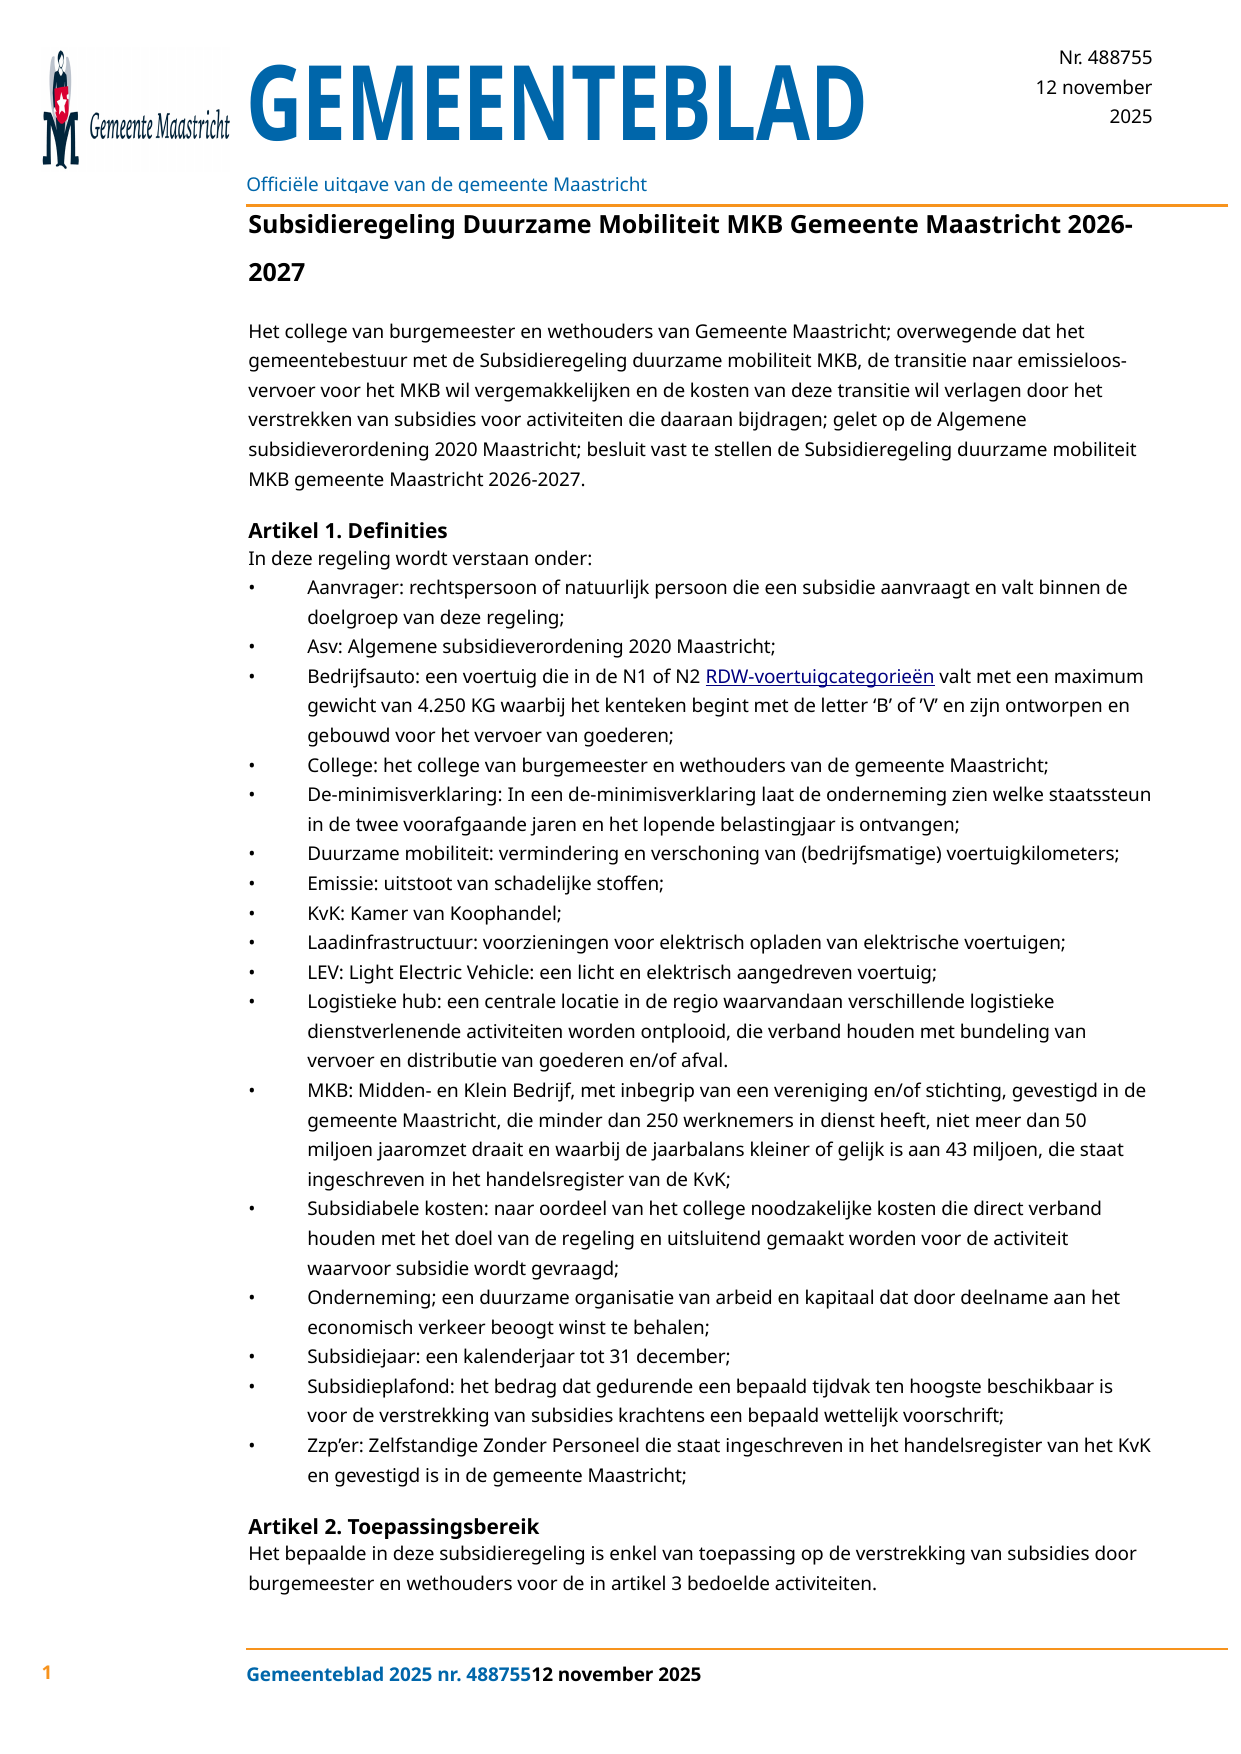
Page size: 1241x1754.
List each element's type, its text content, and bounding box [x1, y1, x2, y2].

picture [41, 47, 231, 172]
list Subsidieplafond: het bedrag dat gedurende een bepaald tijdvak ten hoogste beschikbaar is voor de verstrekking van subsidies krachtens een bepaald wettelijk voorschrift; [248, 1373, 1152, 1428]
list LEV: Light Electric Vehicle: een licht en elektrisch aangedreven voertuig; [248, 959, 1152, 984]
list Subsidiejaar: een kalenderjaar tot 31 december; [248, 1343, 1152, 1369]
list De-minimisverklaring: In een de-minimisverklaring laat de onderneming zien welke staatssteun in de twee voorafgaande jaren en het lopende belastingjaar is ontvangen; [248, 781, 1152, 837]
text Artikel 2. Toepassingsbereik [248, 1512, 1152, 1541]
list Emissie: uitstoot van schadelijke stoffen; [248, 870, 1152, 896]
text In deze regeling wordt verstaan onder: [248, 545, 1152, 570]
list Bedrijfsauto: een voertuig die in de N1 of N2 RDW-voertuigcategorieën valt met een maximum gewicht van 4.250 KG waarbij het kenteken begint met de letter ‘B’ of ’V’ en zijn ontworpen en gebouwd voor het vervoer van goederen; [248, 663, 1152, 748]
list Duurzame mobiliteit: vermindering en verschoning van (bedrijfsmatige) voertuigkilometers; [248, 841, 1152, 866]
list Laadinfrastructuur: voorzieningen voor elektrisch opladen van elektrische voertuigen; [248, 929, 1152, 955]
text Subsidieregeling Duurzame Mobiliteit MKB Gemeente Maastricht 2026-2027 [248, 207, 1152, 288]
list Logistieke hub: een centrale locatie in de regio waarvandaan verschillende logistieke dienstverlenende activiteiten worden ontplooid, die verband houden met bundeling van vervoer en distributie van goederen en/of afval. [248, 988, 1152, 1073]
list MKB: Midden- en Klein Bedrijf, met inbegrip van een vereniging en/of stichting, gevestigd in de gemeente Maastricht, die minder dan 250 werknemers in dienst heeft, niet meer dan 50 miljoen jaaromzet draait en waarbij de jaarbalans kleiner of gelijk is aan 43 miljoen, die staat ingeschreven in het handelsregister van de KvK; [248, 1077, 1152, 1192]
list Subsidiabele kosten: naar oordeel van het college noodzakelijke kosten die direct verband houden met het doel van de regeling en uitsluitend gemaakt worden voor de activiteit waarvoor subsidie wordt gevraagd; [248, 1196, 1152, 1280]
list Aanvrager: rechtspersoon of natuurlijk persoon die een subsidie aanvraagt en valt binnen de doelgroep van deze regeling; [248, 574, 1152, 629]
list Asv: Algemene subsidieverordening 2020 Maastricht; [248, 633, 1152, 659]
list Onderneming; een duurzame organisatie van arbeid en kapitaal dat door deelname aan het economisch verkeer beoogt winst te behalen; [248, 1284, 1152, 1339]
list KvK: Kamer van Koophandel; [248, 900, 1152, 925]
list College: het college van burgemeester en wethouders van de gemeente Maastricht; [248, 752, 1152, 777]
text Artikel 1. Definities [248, 516, 1152, 545]
text Het bepaalde in deze subsidieregeling is enkel van toepassing op de verstrekking van subsidies door burgemeester en wethouders voor de in artikel 3 bedoelde activiteiten. [248, 1541, 1152, 1596]
list Zzp’er: Zelfstandige Zonder Personeel die staat ingeschreven in het handelsregister van het KvK en gevestigd is in de gemeente Maastricht; [248, 1432, 1152, 1487]
text Het college van burgemeester en wethouders van Gemeente Maastricht; overwegende dat het gemeentebestuur met de Subsidieregeling duurzame mobiliteit MKB, de transitie naar emissieloos-vervoer voor het MKB wil vergemakkelijken en de kosten van deze transitie wil verlagen door het verstrekken van subsidies voor activiteiten die daaraan bijdragen; gelet op de Algemene subsidieverordening 2020 Maastricht; besluit vast te stellen de Subsidieregeling duurzame mobiliteit MKB gemeente Maastricht 2026-2027. [248, 318, 1152, 492]
